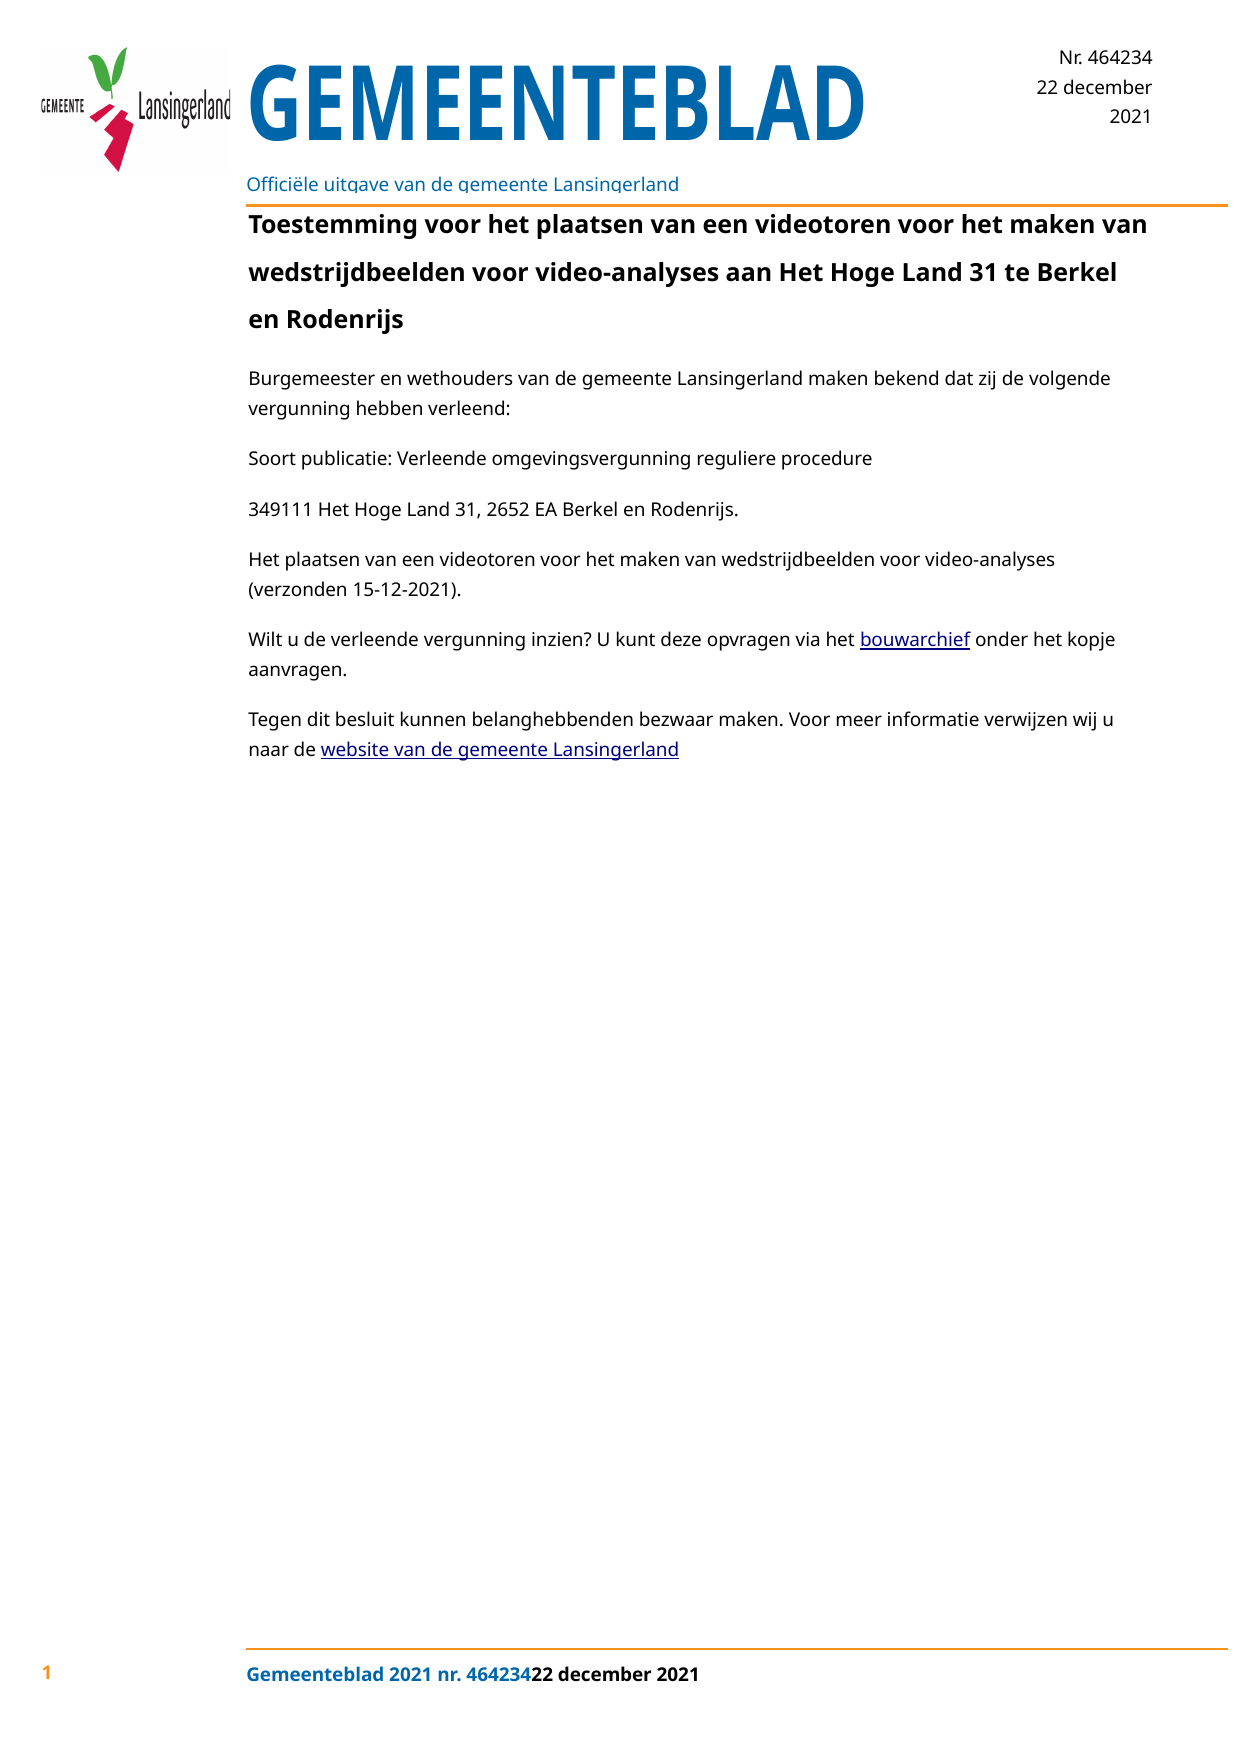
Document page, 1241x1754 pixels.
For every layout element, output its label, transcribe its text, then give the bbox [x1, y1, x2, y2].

picture [41, 47, 231, 172]
text Wilt u de verleende vergunning inzien? U kunt deze opvragen via het bouwarchief onder het kopje aanvragen. [248, 626, 1152, 682]
text Toestemming voor het plaatsen van een videotoren voor het maken van wedstrijdbeelden voor video-analyses aan Het Hoge Land 31 te Berkel en Rodenrijs [248, 207, 1152, 336]
text Burgemeester en wethouders van de gemeente Lansingerland maken bekend dat zij de volgende vergunning hebben verleend: [248, 366, 1152, 421]
text Het plaatsen van een videotoren voor het maken van wedstrijdbeelden voor video-analyses (verzonden 15-12-2021). [248, 546, 1152, 602]
text Soort publicatie: Verleende omgevingsvergunning reguliere procedure [248, 446, 1152, 471]
text 349111 Het Hoge Land 31, 2652 EA Berkel en Rodenrijs. [248, 496, 1152, 522]
text Tegen dit besluit kunnen belanghebbenden bezwaar maken. Voor meer informatie verwijzen wij u naar de website van de gemeente Lansingerland [248, 706, 1152, 762]
